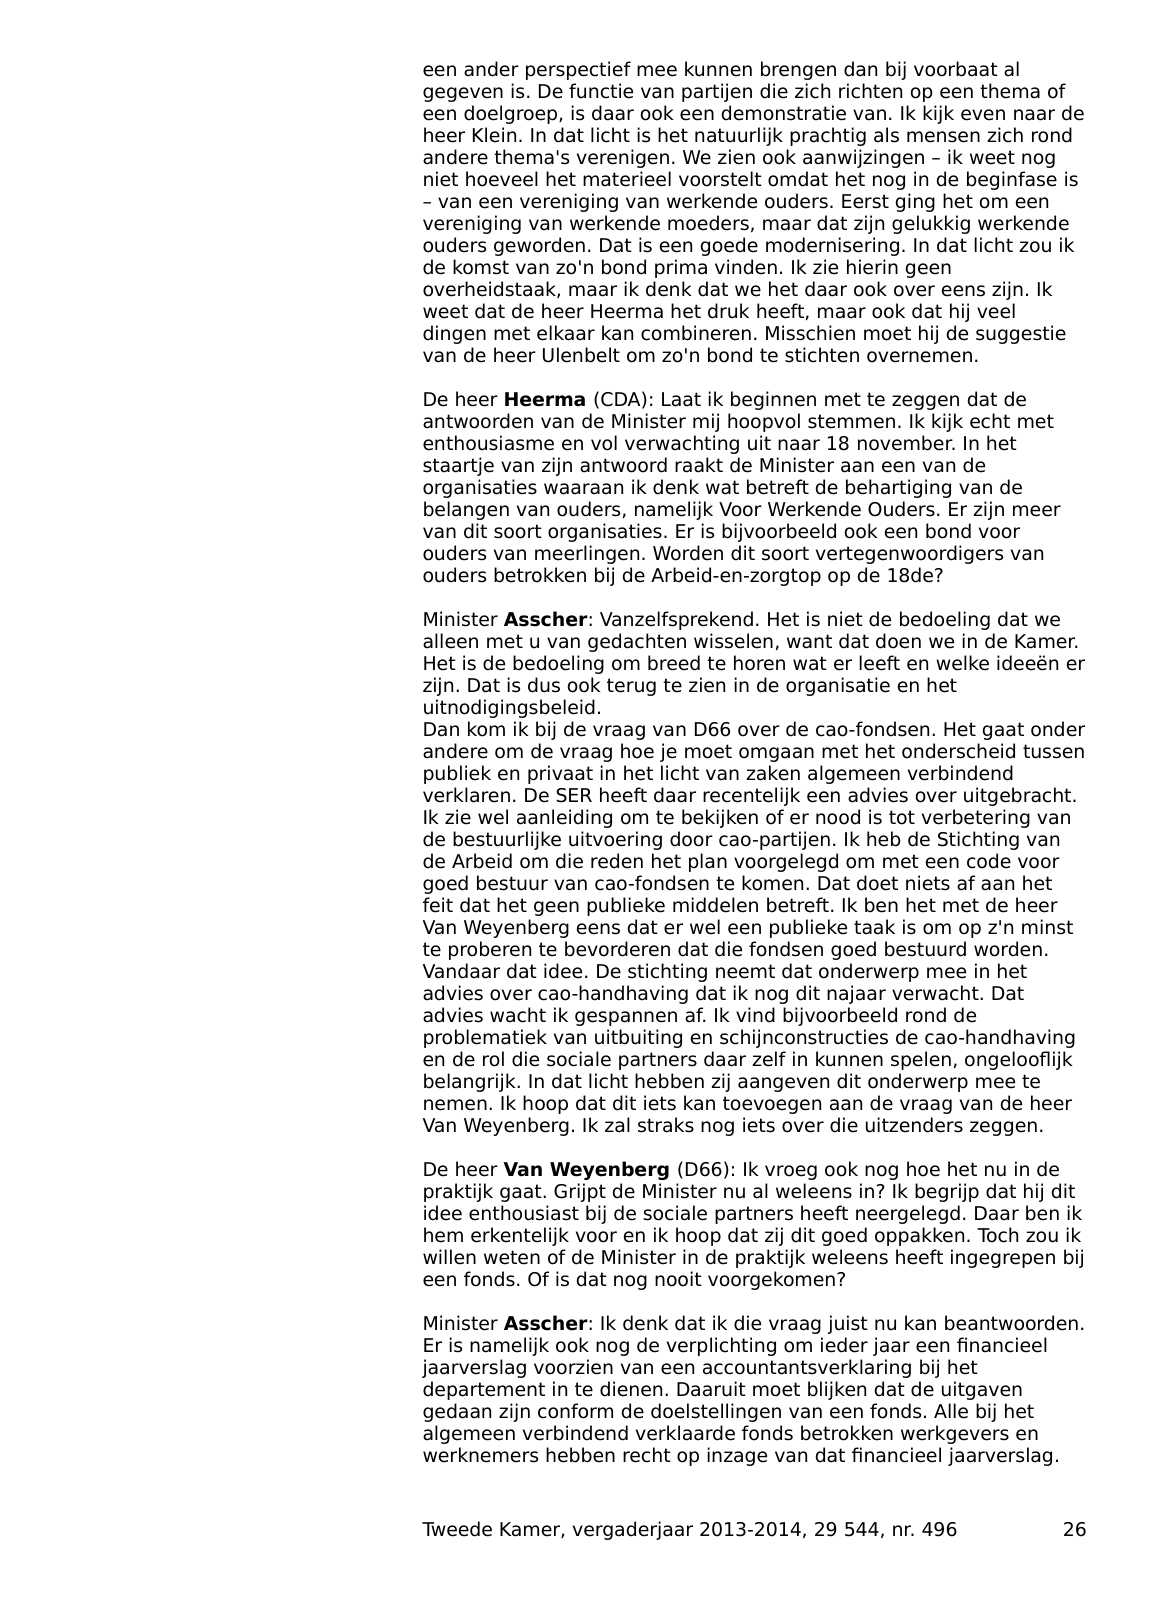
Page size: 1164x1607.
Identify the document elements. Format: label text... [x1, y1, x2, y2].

text De heer Van Weyenberg (D66): Ik vroeg ook nog hoe het nu in de praktijk gaat. Grijpt de Minister nu al weleens in? Ik begrijp dat hij dit idee enthousiast bij de sociale partners heeft neergelegd. Daar ben ik hem erkentelijk voor en ik hoop dat zij dit goed oppakken. Toch zou ik willen weten of de Minister in de praktijk weleens heeft ingegrepen bij een fonds. Of is dat nog nooit voorgekomen? [422, 1159, 1087, 1291]
text Minister Asscher: Ik denk dat ik die vraag juist nu kan beantwoorden. Er is namelijk ook nog de verplichting om ieder jaar een financieel jaarverslag voorzien van een accountantsverklaring bij het departement in te dienen. Daaruit moet blijken dat de uitgaven gedaan zijn conform de doelstellingen van een fonds. Alle bij het algemeen verbindend verklaarde fonds betrokken werkgevers en werknemers hebben recht op inzage van dat financieel jaarverslag. [422, 1313, 1087, 1467]
text een ander perspectief mee kunnen brengen dan bij voorbaat al gegeven is. De functie van partijen die zich richten op een thema of een doelgroep, is daar ook een demonstratie van. Ik kijk even naar de heer Klein. In dat licht is het natuurlijk prachtig als mensen zich rond andere thema's verenigen. We zien ook aanwijzingen – ik weet nog niet hoeveel het materieel voorstelt omdat het nog in de beginfase is – van een vereniging van werkende ouders. Eerst ging het om een vereniging van werkende moeders, maar dat zijn gelukkig werkende ouders geworden. Dat is een goede modernisering. In dat licht zou ik de komst van zo'n bond prima vinden. Ik zie hierin geen overheidstaak, maar ik denk dat we het daar ook over eens zijn. Ik weet dat de heer Heerma het druk heeft, maar ook dat hij veel dingen met elkaar kan combineren. Misschien moet hij de suggestie van de heer Ulenbelt om zo'n bond te stichten overnemen. [422, 59, 1087, 367]
text Minister Asscher: Vanzelfsprekend. Het is niet de bedoeling dat we alleen met u van gedachten wisselen, want dat doen we in de Kamer. Het is de bedoeling om breed te horen wat er leeft en welke ideeën er zijn. Dat is dus ook terug te zien in de organisatie en het uitnodigingsbeleid. [422, 609, 1087, 719]
text Dan kom ik bij de vraag van D66 over de cao-fondsen. Het gaat onder andere om de vraag hoe je moet omgaan met het onderscheid tussen publiek en privaat in het licht van zaken algemeen verbindend verklaren. De SER heeft daar recentelijk een advies over uitgebracht. Ik zie wel aanleiding om te bekijken of er nood is tot verbetering van de bestuurlijke uitvoering door cao-partijen. Ik heb de Stichting van de Arbeid om die reden het plan voorgelegd om met een code voor goed bestuur van cao-fondsen te komen. Dat doet niets af aan het feit dat het geen publieke middelen betreft. Ik ben het met de heer Van Weyenberg eens dat er wel een publieke taak is om op z'n minst te proberen te bevorderen dat die fondsen goed bestuurd worden. Vandaar dat idee. De stichting neemt dat onderwerp mee in het advies over cao-handhaving dat ik nog dit najaar verwacht. Dat advies wacht ik gespannen af. Ik vind bijvoorbeeld rond de problematiek van uitbuiting en schijnconstructies de cao-handhaving en de rol die sociale partners daar zelf in kunnen spelen, ongelooflijk belangrijk. In dat licht hebben zij aangeven dit onderwerp mee te nemen. Ik hoop dat dit iets kan toevoegen aan de vraag van de heer Van Weyenberg. Ik zal straks nog iets over die uitzenders zeggen. [422, 719, 1087, 1136]
text De heer Heerma (CDA): Laat ik beginnen met te zeggen dat de antwoorden van de Minister mij hoopvol stemmen. Ik kijk echt met enthousiasme en vol verwachting uit naar 18 november. In het staartje van zijn antwoord raakt de Minister aan een van de organisaties waaraan ik denk wat betreft de behartiging van de belangen van ouders, namelijk Voor Werkende Ouders. Er zijn meer van dit soort organisaties. Er is bijvoorbeeld ook een bond voor ouders van meerlingen. Worden dit soort vertegenwoordigers van ouders betrokken bij de Arbeid-en-zorgtop op de 18de? [422, 389, 1087, 587]
